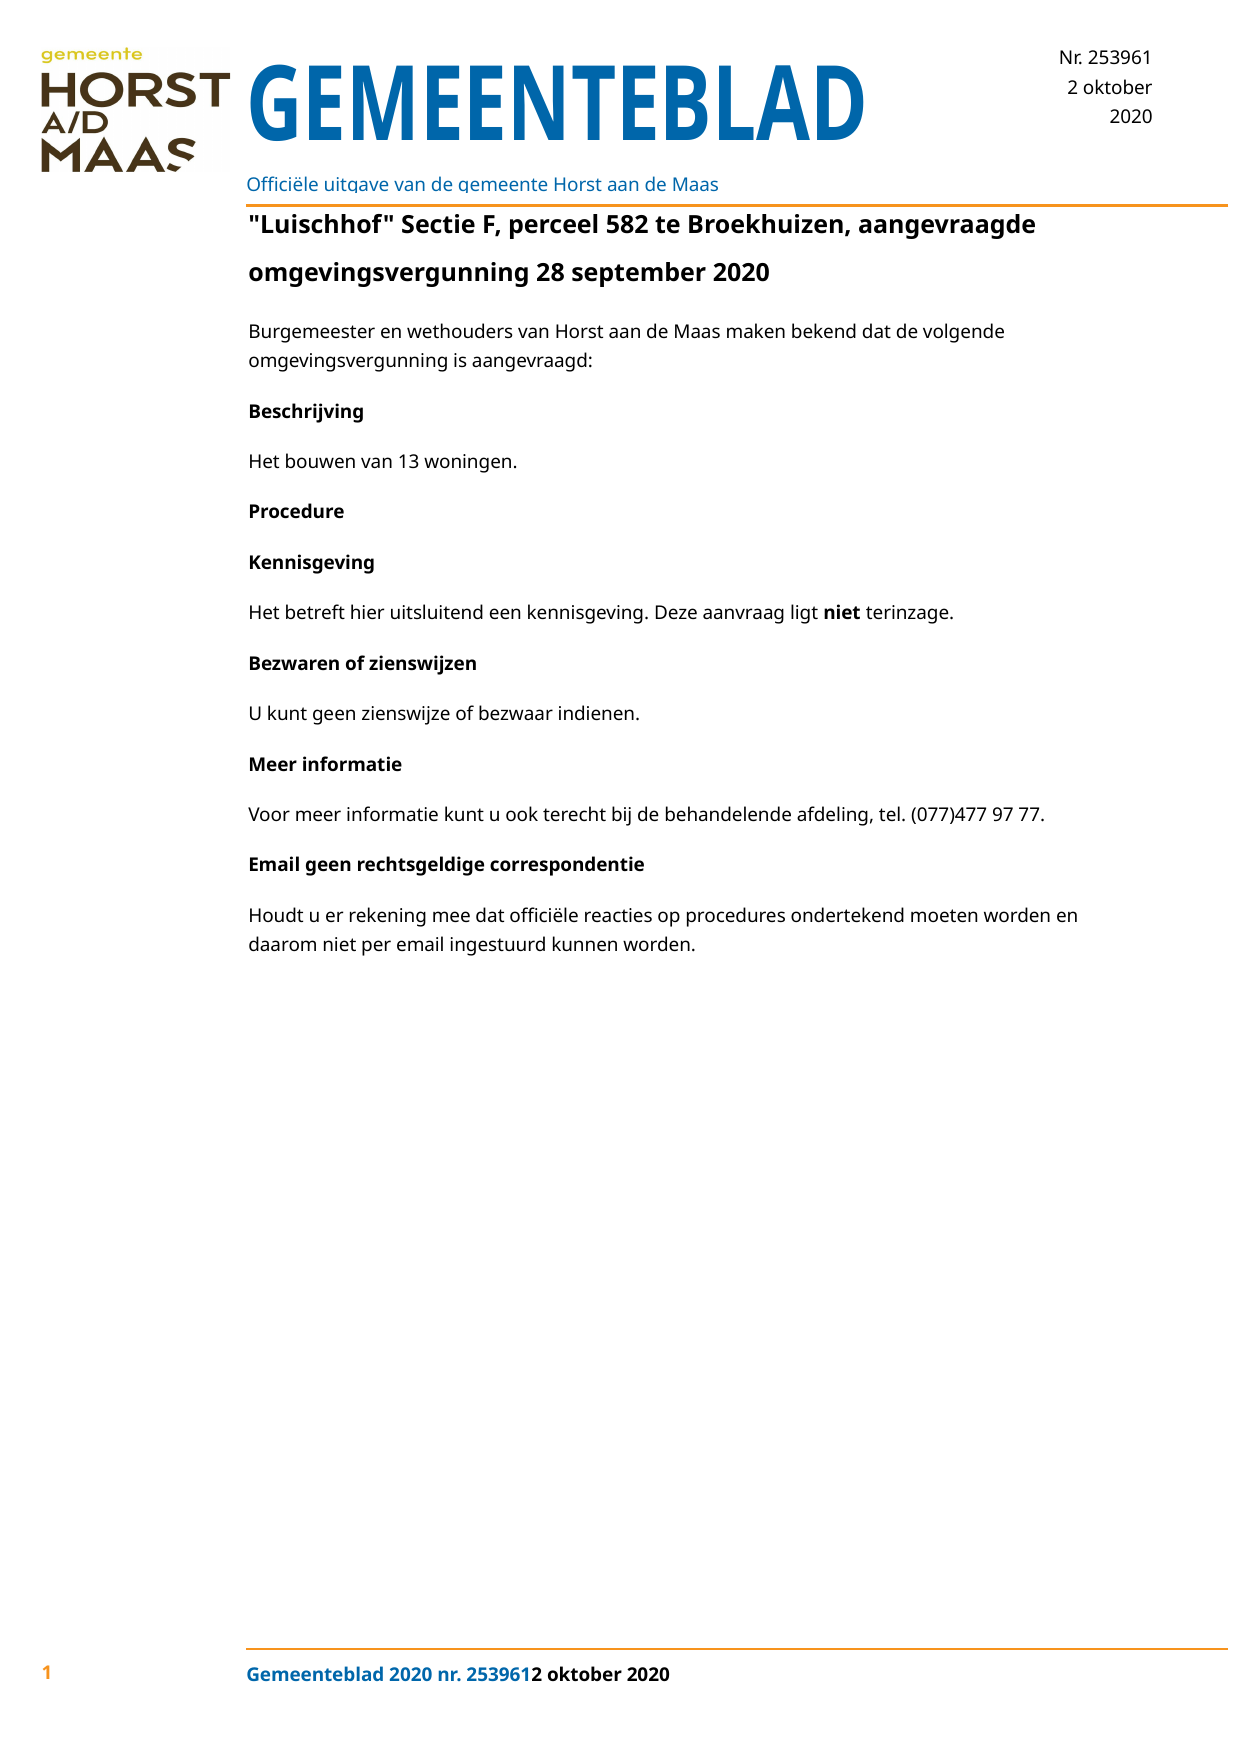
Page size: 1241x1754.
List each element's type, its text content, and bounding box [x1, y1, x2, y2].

text U kunt geen zienswijze of bezwaar indienen. [248, 700, 1152, 726]
text Het bouwen van 13 woningen. [248, 448, 1152, 474]
text Het betreft hier uitsluitend een kennisgeving. Deze aanvraag ligt niet terinzage. [248, 599, 1152, 625]
text Bezwaren of zienswijzen [248, 650, 1152, 676]
text Kennisgeving [248, 549, 1152, 575]
text "Luischhof" Sectie F, perceel 582 te Broekhuizen, aangevraagde omgevingsvergunning 28 september 2020 [248, 207, 1152, 288]
text Meer informatie [248, 751, 1152, 777]
text Burgemeester en wethouders van Horst aan de Maas maken bekend dat de volgende omgevingsvergunning is aangevraagd: [248, 318, 1152, 373]
text Beschrijving [248, 398, 1152, 424]
text Houdt u er rekening mee dat officiële reacties op procedures ondertekend moeten worden en daarom niet per email ingestuurd kunnen worden. [248, 902, 1152, 957]
text Voor meer informatie kunt u ook terecht bij de behandelende afdeling, tel. (077)477 97 77. [248, 801, 1152, 827]
picture [41, 47, 231, 172]
text Email geen rechtsgeldige correspondentie [248, 852, 1152, 877]
text Procedure [248, 499, 1152, 524]
